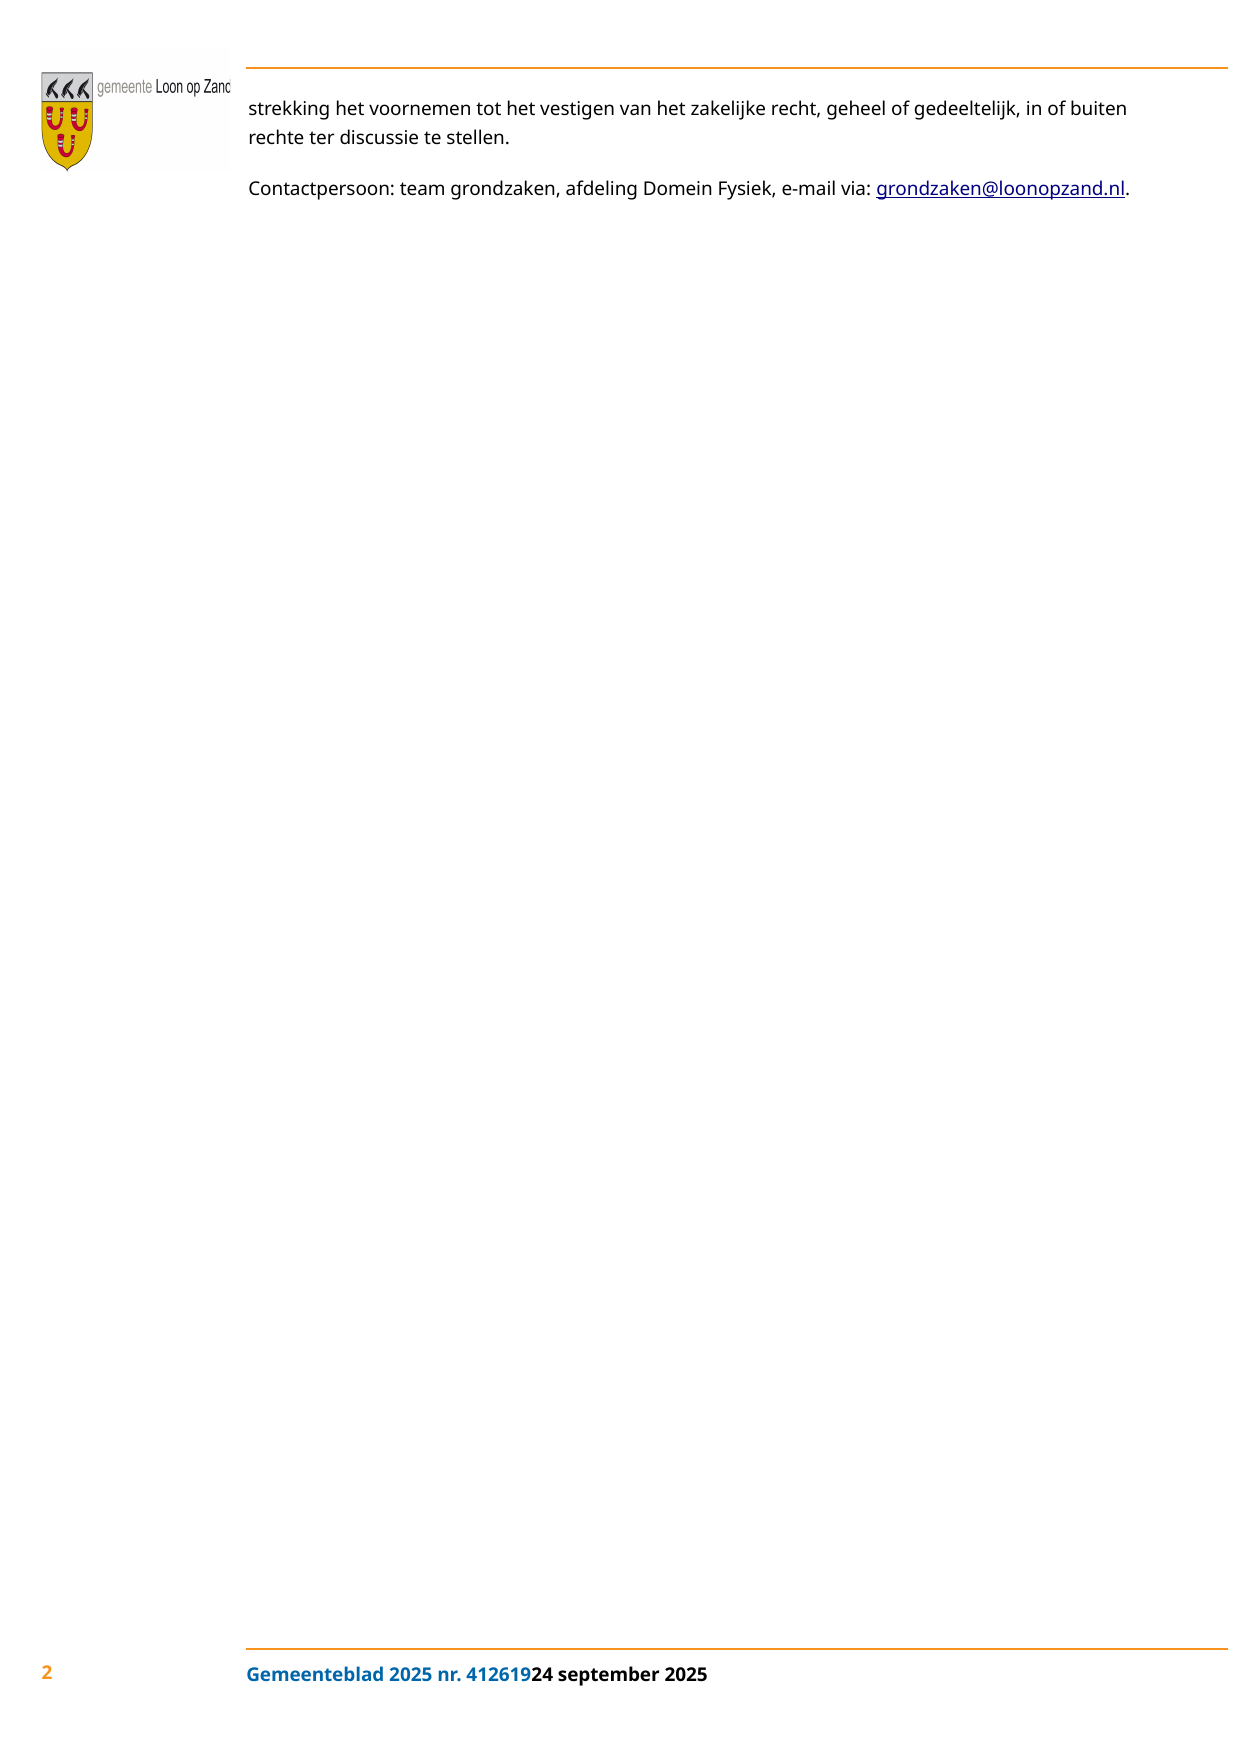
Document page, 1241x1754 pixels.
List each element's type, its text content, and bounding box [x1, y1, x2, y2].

text strekking het voornemen tot het vestigen van het zakelijke recht, geheel of gedeeltelijk, in of buiten rechte ter discussie te stellen. [248, 95, 1152, 150]
picture [41, 47, 231, 172]
text Contactpersoon: team grondzaken, afdeling Domein Fysiek, e-mail via: grondzaken@loonopzand.nl. [248, 175, 1152, 201]
